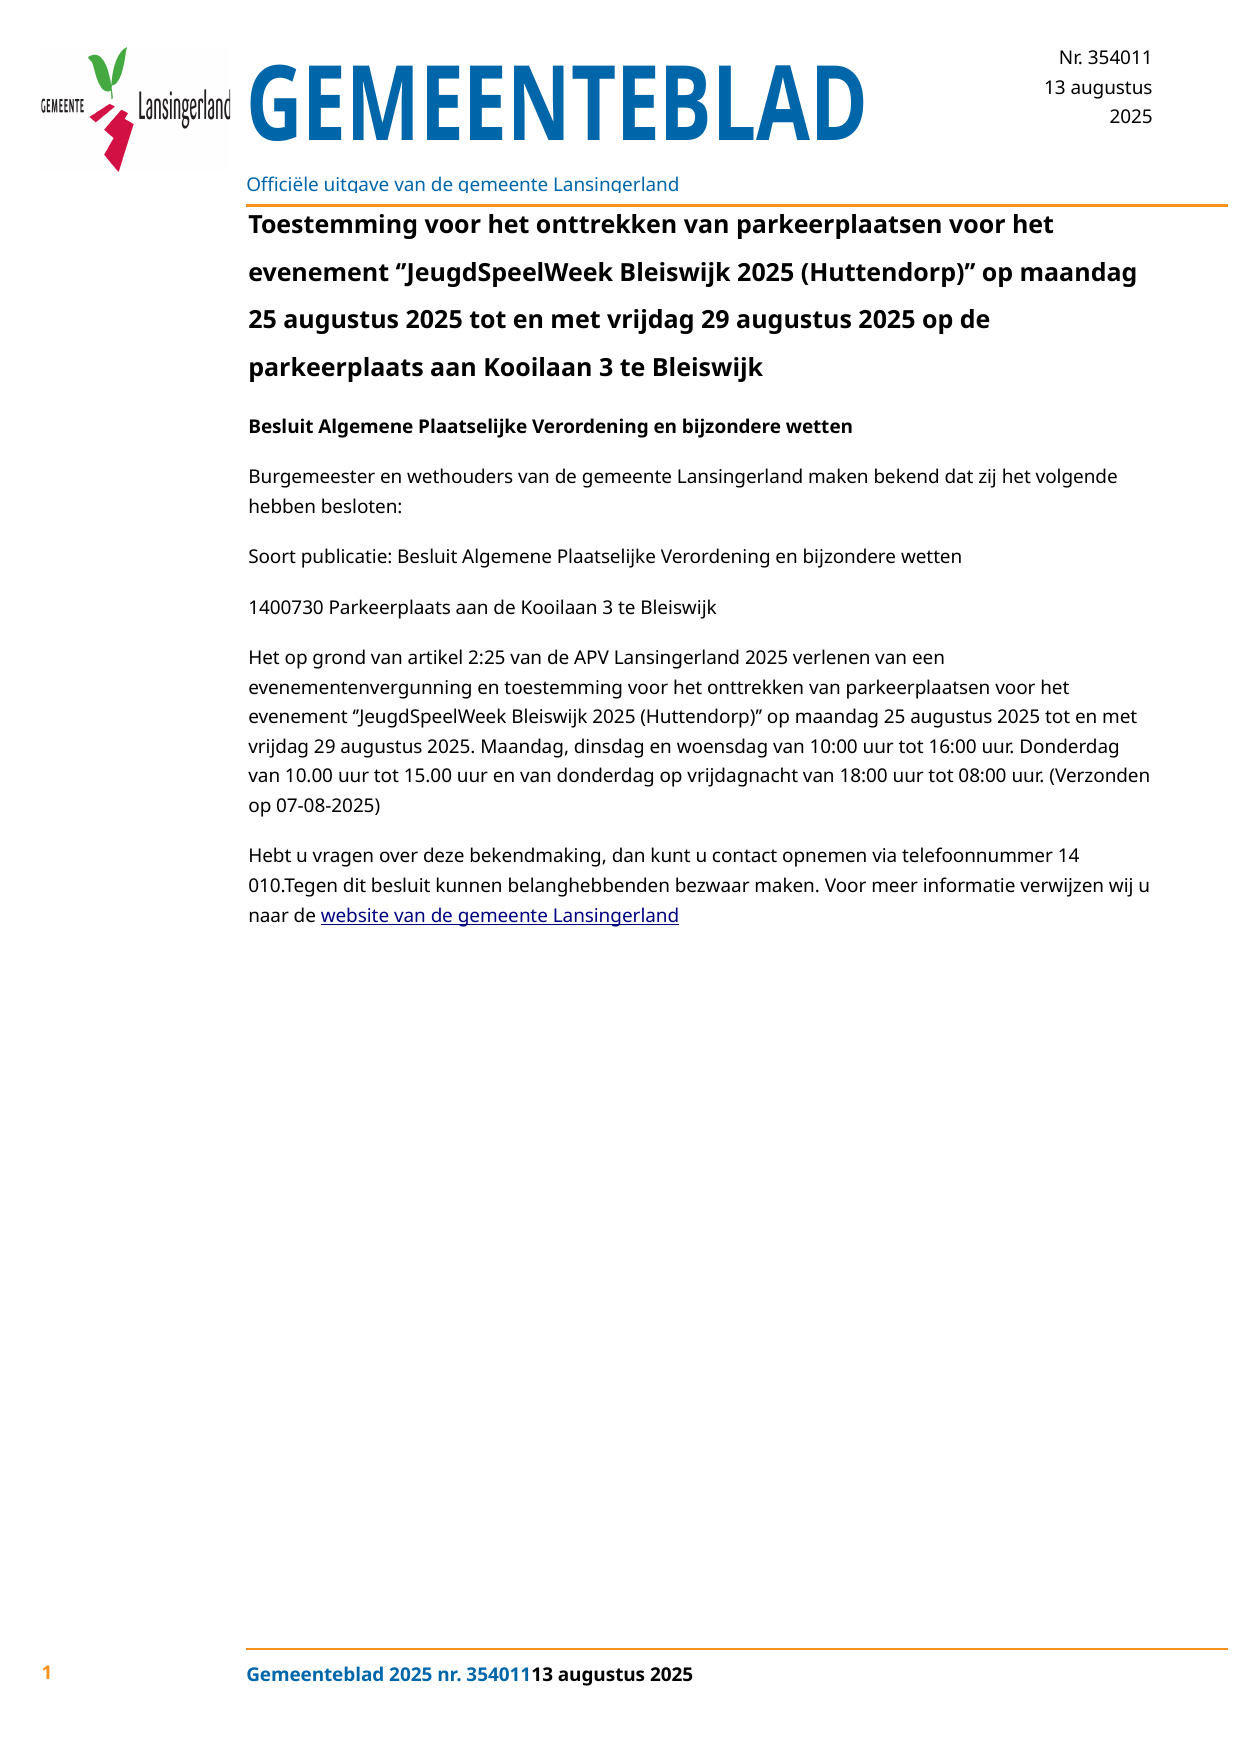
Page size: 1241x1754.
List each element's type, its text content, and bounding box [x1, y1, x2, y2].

picture [41, 47, 231, 172]
text Besluit Algemene Plaatselijke Verordening en bijzondere wetten [248, 413, 1152, 439]
text 1400730 Parkeerplaats aan de Kooilaan 3 te Bleiswijk [248, 594, 1152, 620]
text Hebt u vragen over deze bekendmaking, dan kunt u contact opnemen via telefoonnummer 14 010.Tegen dit besluit kunnen belanghebbenden bezwaar maken. Voor meer informatie verwijzen wij u naar de website van de gemeente Lansingerland [248, 843, 1152, 928]
text Het op grond van artikel 2:25 van de APV Lansingerland 2025 verlenen van een evenementenvergunning en toestemming voor het onttrekken van parkeerplaatsen voor het evenement ‘’JeugdSpeelWeek Bleiswijk 2025 (Huttendorp)’’ op maandag 25 augustus 2025 tot en met vrijdag 29 augustus 2025. Maandag, dinsdag en woensdag van 10:00 uur tot 16:00 uur. Donderdag van 10.00 uur tot 15.00 uur en van donderdag op vrijdagnacht van 18:00 uur tot 08:00 uur. (Verzonden op 07-08-2025) [248, 644, 1152, 818]
text Burgemeester en wethouders van de gemeente Lansingerland maken bekend dat zij het volgende hebben besloten: [248, 463, 1152, 519]
text Soort publicatie: Besluit Algemene Plaatselijke Verordening en bijzondere wetten [248, 543, 1152, 569]
text Toestemming voor het onttrekken van parkeerplaatsen voor het evenement ‘’JeugdSpeelWeek Bleiswijk 2025 (Huttendorp)’’ op maandag 25 augustus 2025 tot en met vrijdag 29 augustus 2025 op de parkeerplaats aan Kooilaan 3 te Bleiswijk [248, 207, 1152, 384]
